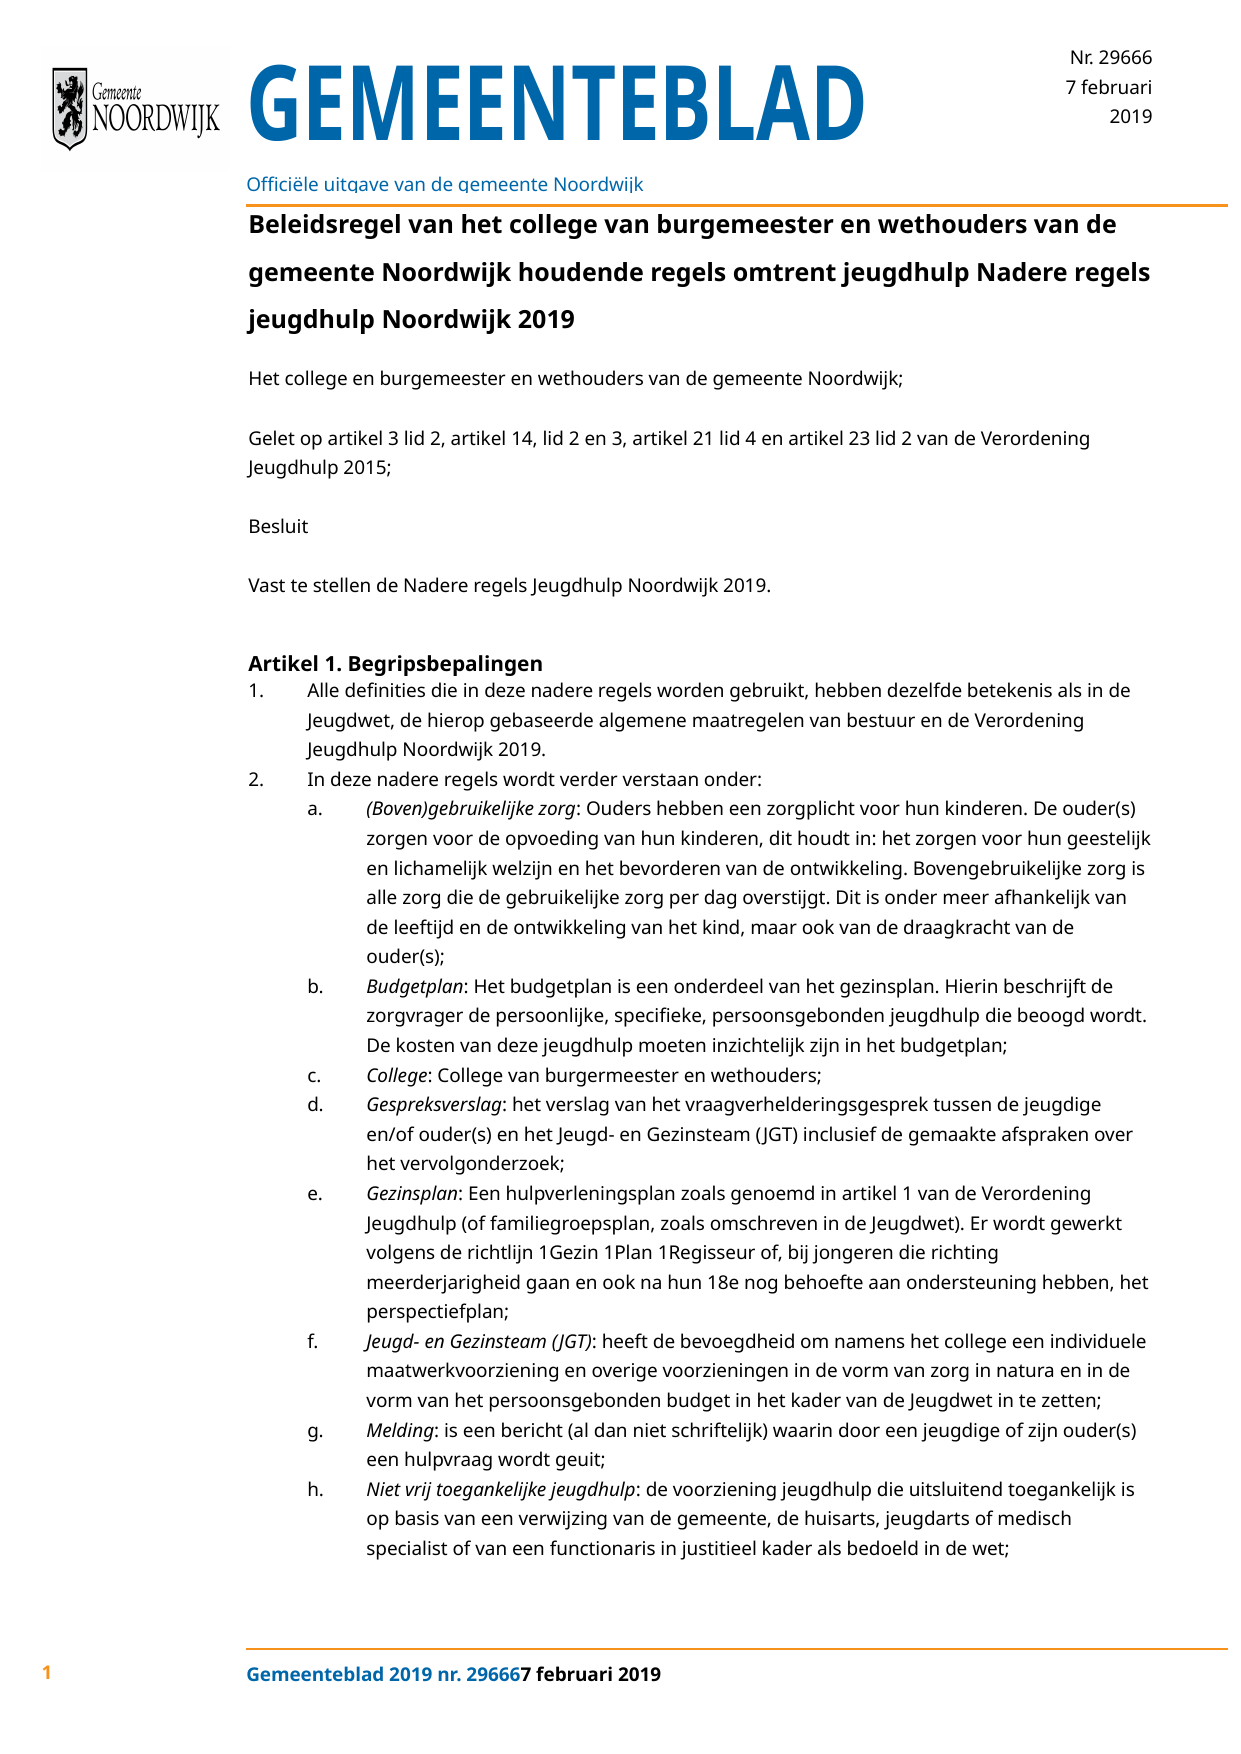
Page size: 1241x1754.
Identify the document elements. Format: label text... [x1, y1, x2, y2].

list Budgetplan: Het budgetplan is een onderdeel van het gezinsplan. Hierin beschrijft de zorgvrager de persoonlijke, specifieke, persoonsgebonden jeugdhulp die beoogd wordt. De kosten van deze jeugdhulp moeten inzichtelijk zijn in het budgetplan; [307, 973, 1152, 1058]
list Jeugd- en Gezinsteam (JGT): heeft de bevoegdheid om namens het college een individuele maatwerkvoorziening en overige voorzieningen in de vorm van zorg in natura en in de vorm van het persoonsgebonden budget in het kader van de Jeugdwet in te zetten; [307, 1328, 1152, 1413]
picture [41, 47, 231, 172]
list Gezinsplan: Een hulpverleningsplan zoals genoemd in artikel 1 van de Verordening Jeugdhulp (of familiegroepsplan, zoals omschreven in de Jeugdwet). Er wordt gewerkt volgens de richtlijn 1Gezin 1Plan 1Regisseur of, bij jongeren die richting meerderjarigheid gaan en ook na hun 18e nog behoefte aan ondersteuning hebben, het perspectiefplan; [307, 1180, 1152, 1324]
text Vast te stellen de Nadere regels Jeugdhulp Noordwijk 2019. [248, 573, 1152, 598]
list Gespreksverslag: het verslag van het vraagverhelderingsgesprek tussen de jeugdige en/of ouder(s) en het Jeugd- en Gezinsteam (JGT) inclusief de gemaakte afspraken over het vervolgonderzoek; [307, 1091, 1152, 1176]
text Artikel 1. Begripsbepalingen [248, 649, 1152, 677]
list (Boven)gebruikelijke zorg: Ouders hebben een zorgplicht voor hun kinderen. De ouder(s) zorgen voor de opvoeding van hun kinderen, dit houdt in: het zorgen voor hun geestelijk en lichamelijk welzijn en het bevorderen van de ontwikkeling. Bovengebruikelijke zorg is alle zorg die de gebruikelijke zorg per dag overstijgt. Dit is onder meer afhankelijk van de leeftijd en de ontwikkeling van het kind, maar ook van de draagkracht van de ouder(s); [307, 796, 1152, 969]
text Beleidsregel van het college van burgemeester en wethouders van de gemeente Noordwijk houdende regels omtrent jeugdhulp Nadere regels jeugdhulp Noordwijk 2019 [248, 207, 1152, 336]
list In deze nadere regels wordt verder verstaan onder: [248, 766, 1152, 792]
list Alle definities die in deze nadere regels worden gebruikt, hebben dezelfde betekenis als in de Jeugdwet, de hierop gebaseerde algemene maatregelen van bestuur en de Verordening Jeugdhulp Noordwijk 2019. [248, 677, 1152, 762]
list Melding: is een bericht (al dan niet schriftelijk) waarin door een jeugdige of zijn ouder(s) een hulpvraag wordt geuit; [307, 1417, 1152, 1472]
list College: College van burgermeester en wethouders; [307, 1062, 1152, 1087]
text Gelet op artikel 3 lid 2, artikel 14, lid 2 en 3, artikel 21 lid 4 en artikel 23 lid 2 van de Verordening Jeugdhulp 2015; [248, 425, 1152, 480]
text Het college en burgemeester en wethouders van de gemeente Noordwijk; [248, 366, 1152, 391]
list Niet vrij toegankelijke jeugdhulp: de voorziening jeugdhulp die uitsluitend toegankelijk is op basis van een verwijzing van de gemeente, de huisarts, jeugdarts of medisch specialist of van een functionaris in justitieel kader als bedoeld in de wet; [307, 1476, 1152, 1561]
text Besluit [248, 513, 1152, 539]
